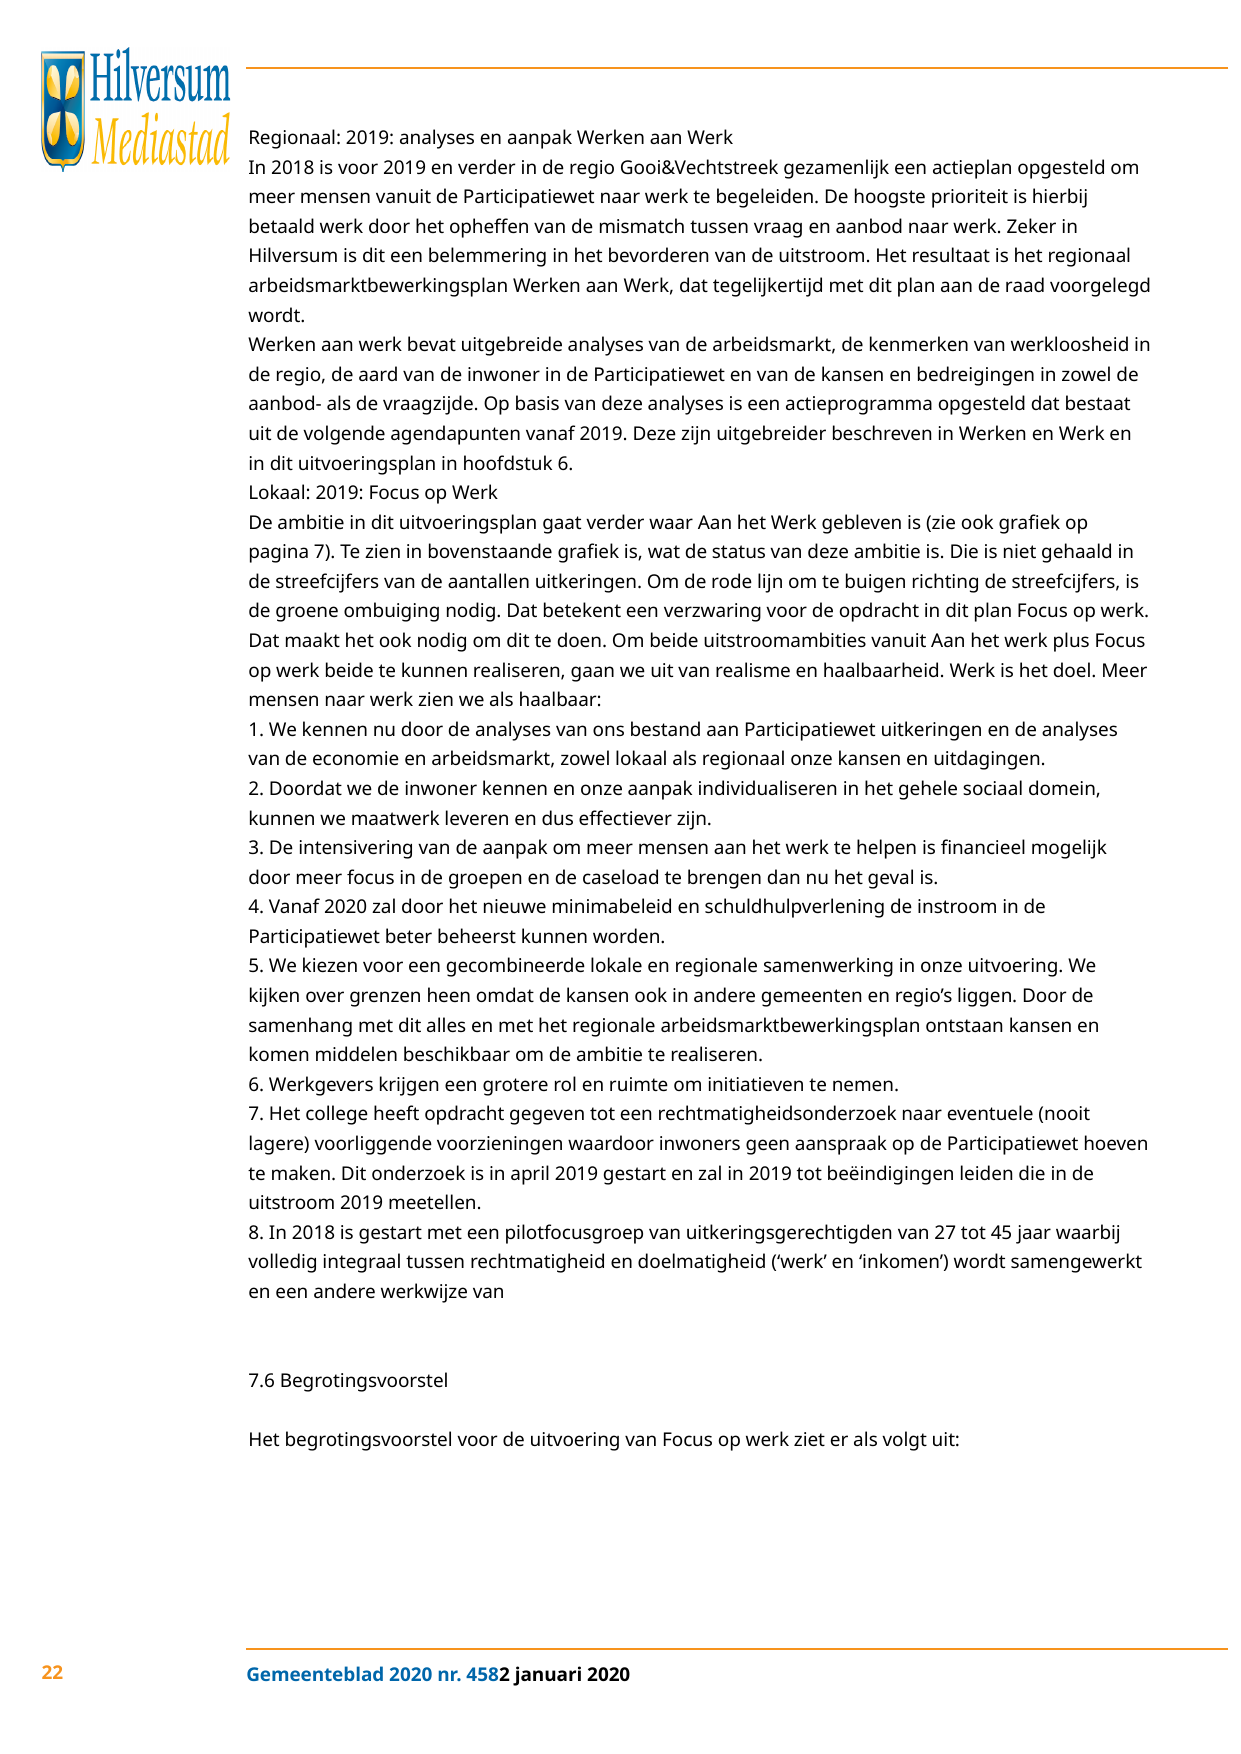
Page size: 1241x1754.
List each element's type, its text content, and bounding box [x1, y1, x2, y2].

text 1. We kennen nu door de analyses van ons bestand aan Participatiewet uitkeringen en de analyses van de economie en arbeidsmarkt, zowel lokaal als regionaal onze kansen en uitdagingen. [248, 716, 1152, 771]
text Regionaal: 2019: analyses en aanpak Werken aan Werk [248, 124, 1152, 150]
text Lokaal: 2019: Focus op Werk [248, 479, 1152, 505]
text 8. In 2018 is gestart met een pilotfocusgroep van uitkeringsgerechtigden van 27 tot 45 jaar waarbij volledig integraal tussen rechtmatigheid en doelmatigheid (‘werk’ en ‘inkomen’) wordt samengewerkt en een andere werkwijze van [248, 1219, 1152, 1304]
text 4. Vanaf 2020 zal door het nieuwe minimabeleid en schuldhulpverlening de instroom in de Participatiewet beter beheerst kunnen worden. [248, 893, 1152, 949]
text pagina 7). Te zien in bovenstaande grafiek is, wat de status van deze ambitie is. Die is niet gehaald in de streefcijfers van de aantallen uitkeringen. Om de rode lijn om te buigen richting de streefcijfers, is de groene ombuiging nodig. Dat betekent een verzwaring voor de opdracht in dit plan Focus op werk. Dat maakt het ook nodig om dit te doen. Om beide uitstroomambities vanuit Aan het werk plus Focus op werk beide te kunnen realiseren, gaan we uit van realisme en haalbaarheid. Werk is het doel. Meer mensen naar werk zien we als haalbaar: [248, 538, 1152, 712]
text Het begrotingsvoorstel voor de uitvoering van Focus op werk ziet er als volgt uit: [248, 1426, 1152, 1452]
text 7.6 Begrotingsvoorstel [248, 1367, 1152, 1393]
text 3. De intensivering van de aanpak om meer mensen aan het werk te helpen is financieel mogelijk door meer focus in de groepen en de caseload te brengen dan nu het geval is. [248, 834, 1152, 890]
text 6. Werkgevers krijgen een grotere rol en ruimte om initiatieven te nemen. [248, 1071, 1152, 1097]
text De ambitie in dit uitvoeringsplan gaat verder waar Aan het Werk gebleven is (zie ook grafiek op [248, 509, 1152, 535]
text 7. Het college heeft opdracht gegeven tot een rechtmatigheidsonderzoek naar eventuele (nooit lagere) voorliggende voorzieningen waardoor inwoners geen aanspraak op de Participatiewet hoeven te maken. Dit onderzoek is in april 2019 gestart en zal in 2019 tot beëindigingen leiden die in de uitstroom 2019 meetellen. [248, 1101, 1152, 1215]
text 5. We kiezen voor een gecombineerde lokale en regionale samenwerking in onze uitvoering. We kijken over grenzen heen omdat de kansen ook in andere gemeenten en regio’s liggen. Door de samenhang met dit alles en met het regionale arbeidsmarktbewerkingsplan ontstaan kansen en komen middelen beschikbaar om de ambitie te realiseren. [248, 953, 1152, 1067]
text 2. Doordat we de inwoner kennen en onze aanpak individualiseren in het gehele sociaal domein, kunnen we maatwerk leveren en dus effectiever zijn. [248, 775, 1152, 831]
text In 2018 is voor 2019 en verder in de regio Gooi&Vechtstreek gezamenlijk een actieplan opgesteld om meer mensen vanuit de Participatiewet naar werk te begeleiden. De hoogste prioriteit is hierbij betaald werk door het opheffen van de mismatch tussen vraag en aanbod naar werk. Zeker in Hilversum is dit een belemmering in het bevorderen van de uitstroom. Het resultaat is het regionaal arbeidsmarktbewerkingsplan Werken aan Werk, dat tegelijkertijd met dit plan aan de raad voorgelegd wordt. [248, 154, 1152, 328]
text Werken aan werk bevat uitgebreide analyses van de arbeidsmarkt, de kenmerken van werkloosheid in de regio, de aard van de inwoner in de Participatiewet en van de kansen en bedreigingen in zowel de aanbod- als de vraagzijde. Op basis van deze analyses is een actieprogramma opgesteld dat bestaat uit de volgende agendapunten vanaf 2019. Deze zijn uitgebreider beschreven in Werken en Werk en in dit uitvoeringsplan in hoofdstuk 6. [248, 331, 1152, 476]
picture [41, 47, 231, 172]
